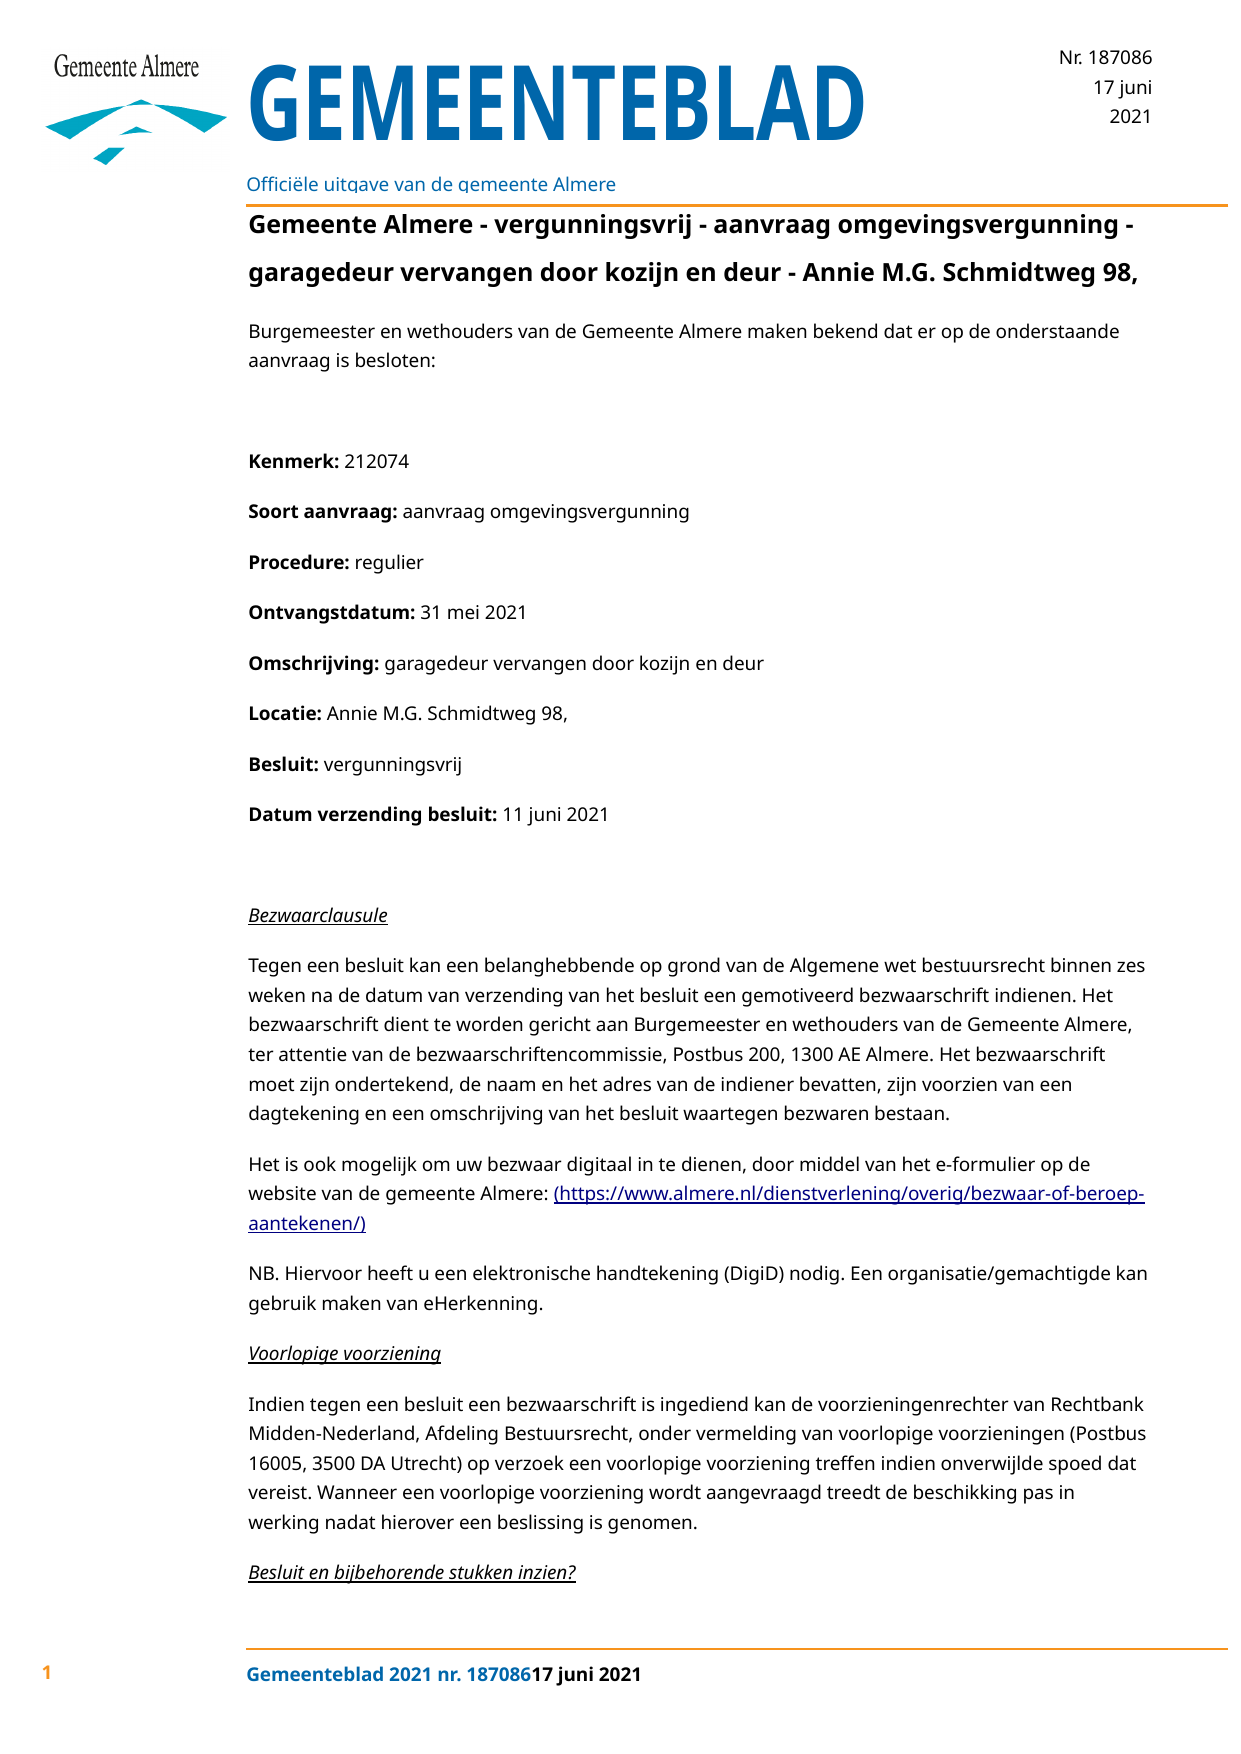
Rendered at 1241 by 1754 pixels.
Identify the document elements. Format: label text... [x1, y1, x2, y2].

text Locatie: Annie M.G. Schmidtweg 98, [248, 700, 1152, 726]
text Ontvangstdatum: 31 mei 2021 [248, 599, 1152, 625]
text Kenmerk: 212074 [248, 448, 1152, 474]
text Besluit en bijbehorende stukken inzien? [248, 1559, 1152, 1585]
text Datum verzending besluit: 11 juni 2021 [248, 801, 1152, 827]
text NB. Hiervoor heeft u een elektronische handtekening (DigiD) nodig. Een organisatie/gemachtigde kan gebruik maken van eHerkenning. [248, 1260, 1152, 1316]
picture [41, 47, 231, 172]
text Bezwaarclausule [248, 902, 1152, 928]
text Indien tegen een besluit een bezwaarschrift is ingediend kan de voorzieningenrechter van Rechtbank Midden-Nederland, Afdeling Bestuursrecht, onder vermelding van voorlopige voorzieningen (Postbus 16005, 3500 DA Utrecht) op verzoek een voorlopige voorziening treffen indien onverwijlde spoed dat vereist. Wanneer een voorlopige voorziening wordt aangevraagd treedt de beschikking pas in werking nadat hierover een beslissing is genomen. [248, 1391, 1152, 1535]
text Soort aanvraag: aanvraag omgevingsvergunning [248, 499, 1152, 524]
text Gemeente Almere - vergunningsvrij - aanvraag omgevingsvergunning - garagedeur vervangen door kozijn en deur - Annie M.G. Schmidtweg 98, [248, 207, 1152, 288]
text Omschrijving: garagedeur vervangen door kozijn en deur [248, 650, 1152, 676]
text Voorlopige voorziening [248, 1340, 1152, 1366]
text Burgemeester en wethouders van de Gemeente Almere maken bekend dat er op de onderstaande aanvraag is besloten: [248, 318, 1152, 373]
text Procedure: regulier [248, 549, 1152, 575]
text Besluit: vergunningsvrij [248, 751, 1152, 777]
text Het is ook mogelijk om uw bezwaar digitaal in te dienen, door middel van het e-formulier op de website van de gemeente Almere: (https://www.almere.nl/dienstverlening/overig/bezwaar-of-beroep-aantekenen/) [248, 1151, 1152, 1236]
text Tegen een besluit kan een belanghebbende op grond van de Algemene wet bestuursrecht binnen zes weken na de datum van verzending van het besluit een gemotiveerd bezwaarschrift indienen. Het bezwaarschrift dient te worden gericht aan Burgemeester en wethouders van de Gemeente Almere, ter attentie van de bezwaarschriftencommissie, Postbus 200, 1300 AE Almere. Het bezwaarschrift moet zijn ondertekend, de naam en het adres van de indiener bevatten, zijn voorzien van een dagtekening en een omschrijving van het besluit waartegen bezwaren bestaan. [248, 952, 1152, 1126]
